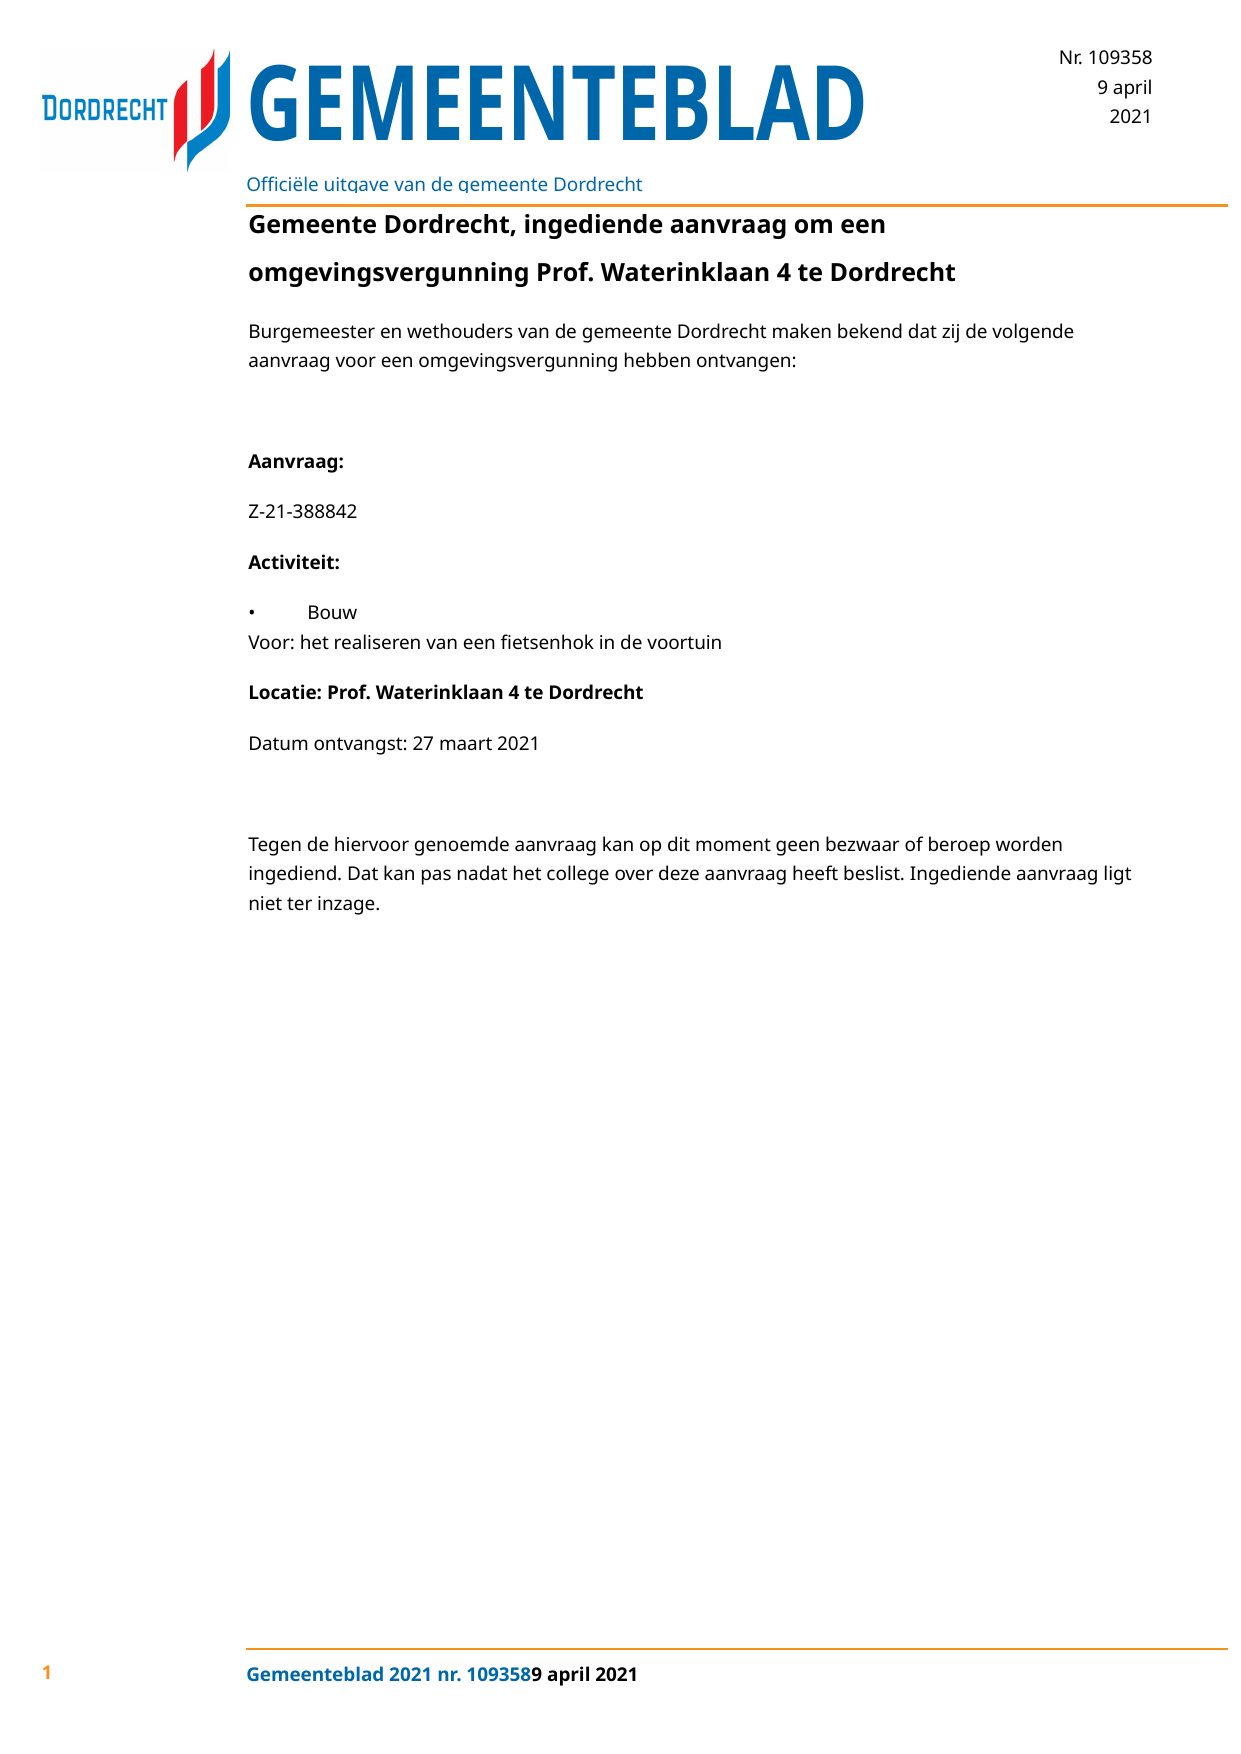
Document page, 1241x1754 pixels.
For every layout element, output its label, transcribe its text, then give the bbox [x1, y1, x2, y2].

text Activiteit: [248, 549, 1152, 575]
text Locatie: Prof. Waterinklaan 4 te Dordrecht [248, 679, 1152, 705]
text Aanvraag: [248, 448, 1152, 474]
text Datum ontvangst: 27 maart 2021 [248, 730, 1152, 756]
text Tegen de hiervoor genoemde aanvraag kan op dit moment geen bezwaar of beroep worden ingediend. Dat kan pas nadat het college over deze aanvraag heeft beslist. Ingediende aanvraag ligt niet ter inzage. [248, 831, 1152, 916]
text Gemeente Dordrecht, ingediende aanvraag om een omgevingsvergunning Prof. Waterinklaan 4 te Dordrecht [248, 207, 1152, 288]
text Burgemeester en wethouders van de gemeente Dordrecht maken bekend dat zij de volgende aanvraag voor een omgevingsvergunning hebben ontvangen: [248, 318, 1152, 373]
list Bouw [248, 599, 1152, 625]
text Z-21-388842 [248, 499, 1152, 524]
picture [41, 47, 231, 172]
text Voor: het realiseren van een fietsenhok in de voortuin [248, 629, 1152, 655]
